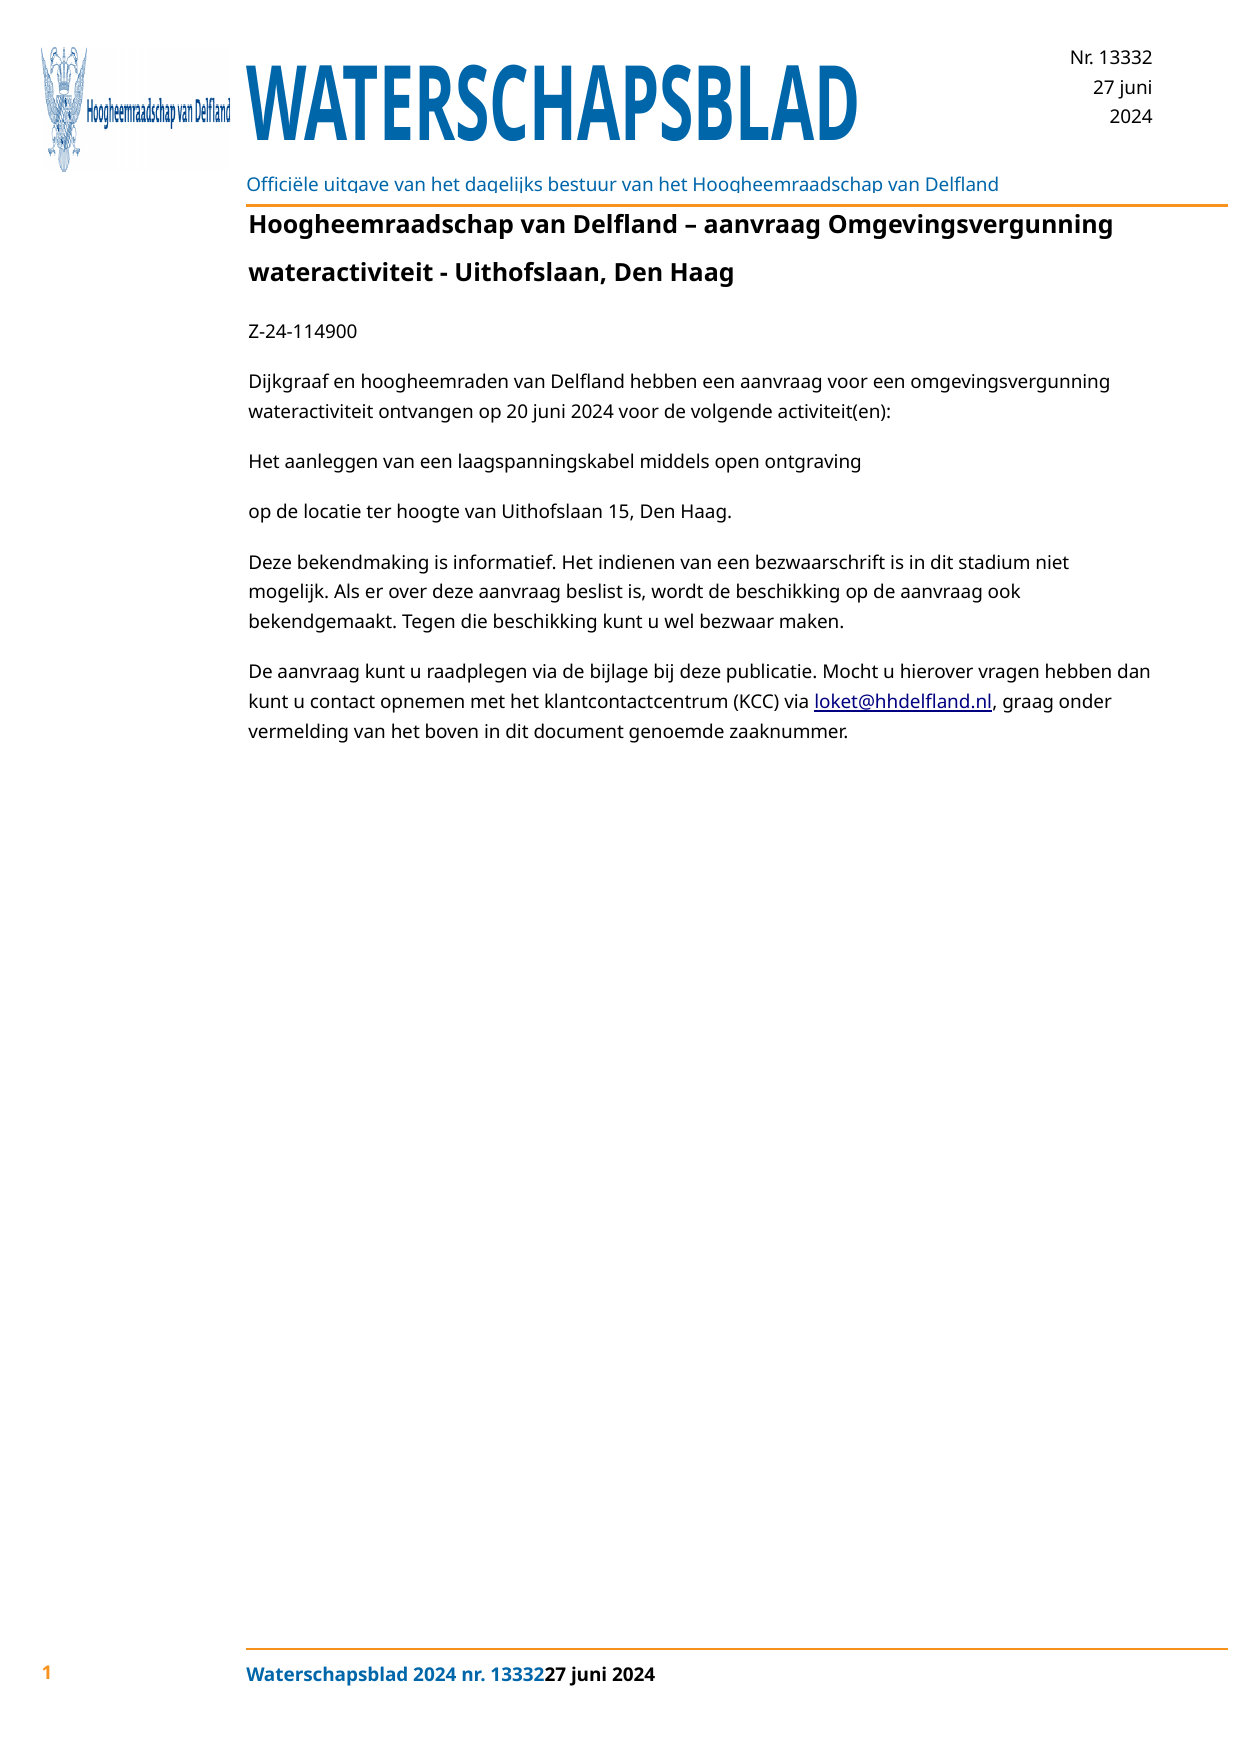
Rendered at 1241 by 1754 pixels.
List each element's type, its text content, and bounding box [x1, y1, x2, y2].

text op de locatie ter hoogte van Uithofslaan 15, Den Haag. [248, 499, 1152, 524]
text Deze bekendmaking is informatief. Het indienen van een bezwaarschrift is in dit stadium niet mogelijk. Als er over deze aanvraag beslist is, wordt de beschikking op de aanvraag ook bekendgemaakt. Tegen die beschikking kunt u wel bezwaar maken. [248, 549, 1152, 634]
text Dijkgraaf en hoogheemraden van Delfland hebben een aanvraag voor een omgevingsvergunning wateractiviteit ontvangen op 20 juni 2024 voor de volgende activiteit(en): [248, 368, 1152, 424]
picture [41, 47, 231, 172]
text Z-24-114900 [248, 318, 1152, 344]
text Het aanleggen van een laagspanningskabel middels open ontgraving [248, 448, 1152, 474]
text Hoogheemraadschap van Delfland – aanvraag Omgevingsvergunning wateractiviteit - Uithofslaan, Den Haag [248, 207, 1152, 288]
text De aanvraag kunt u raadplegen via de bijlage bij deze publicatie. Mocht u hierover vragen hebben dan kunt u contact opnemen met het klantcontactcentrum (KCC) via loket@hhdelfland.nl, graag onder vermelding van het boven in dit document genoemde zaaknummer. [248, 659, 1152, 744]
